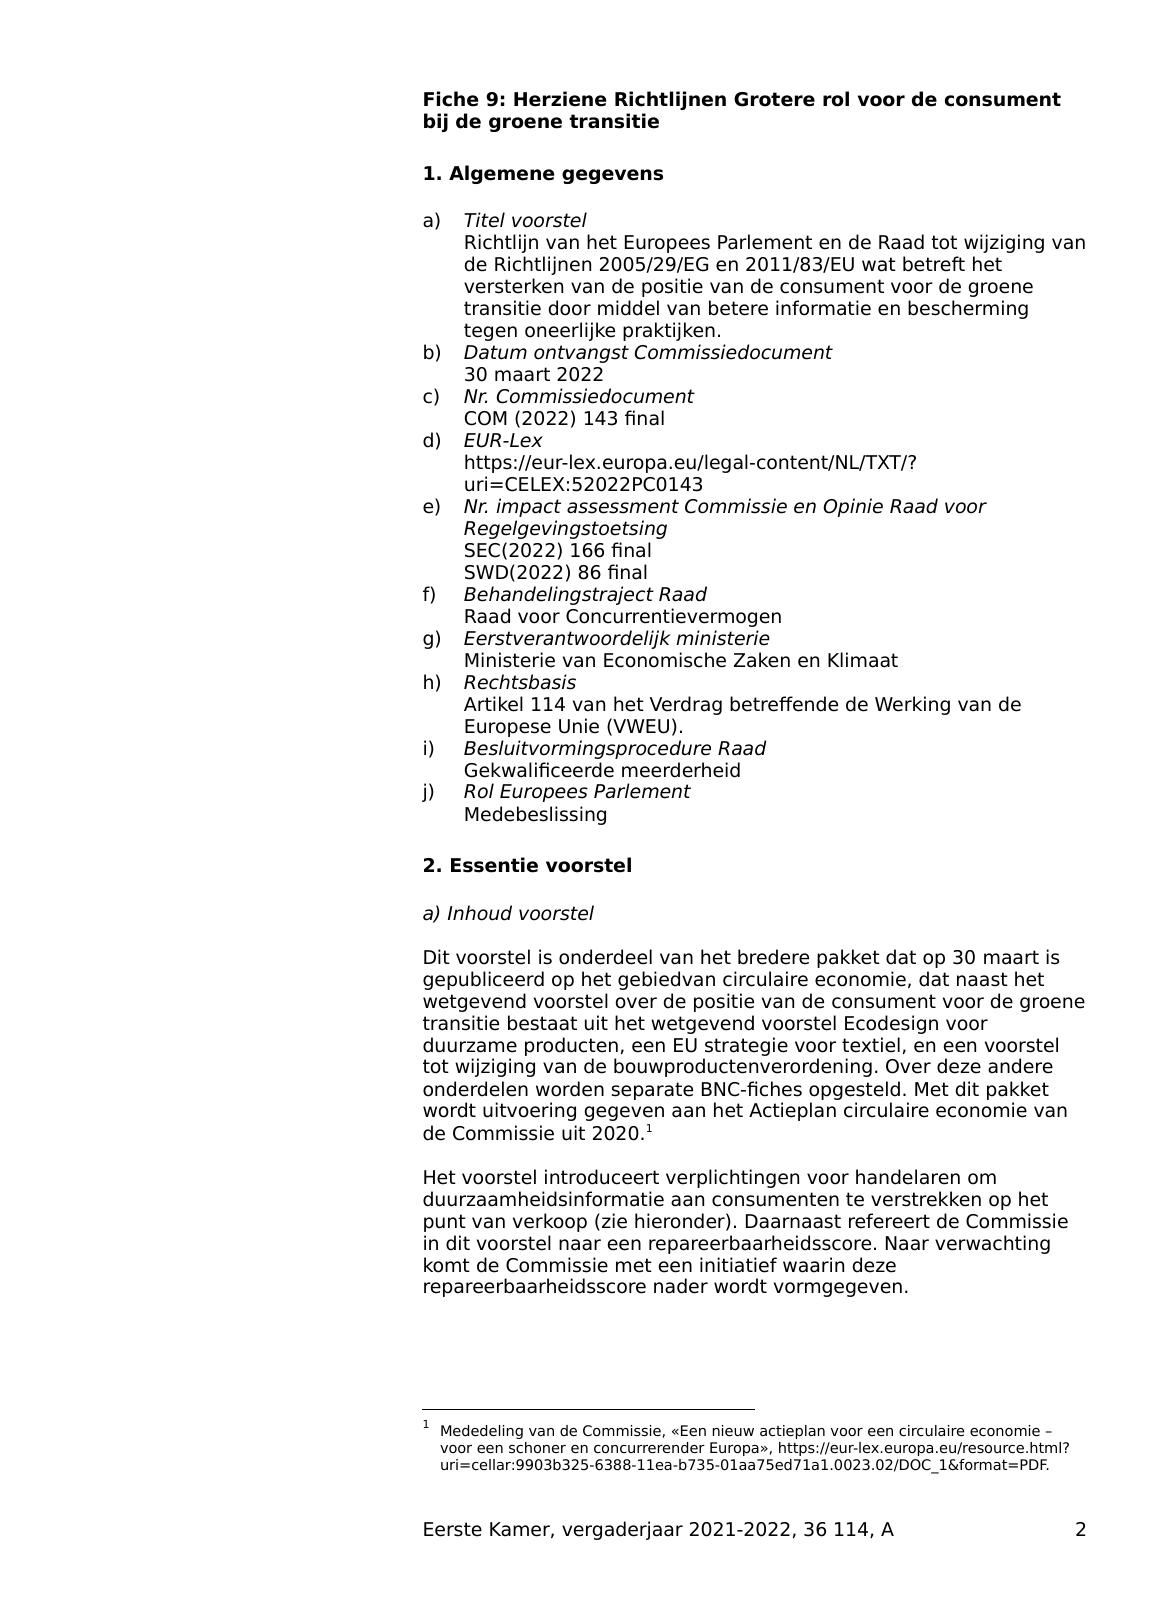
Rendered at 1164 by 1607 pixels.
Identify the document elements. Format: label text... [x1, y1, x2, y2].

text Het voorstel introduceert verplichtingen voor handelaren om duurzaamheidsinformatie aan consumenten te verstrekken op het punt van verkoop (zie hieronder). Daarnaast refereert de Commissie in dit voorstel naar een repareerbaarheidsscore. Naar verwachting komt de Commissie met een initiatief waarin deze repareerbaarheidsscore nader wordt vormgegeven. [422, 1167, 1087, 1298]
text Richtlijn van het Europees Parlement en de Raad tot wijziging van de Richtlijnen 2005/29/EG en 2011/83/EU wat betreft het versterken van de positie van de consument voor de groene transitie door middel van betere informatie en bescherming tegen oneerlijke praktijken. [464, 232, 1087, 342]
text i) Besluitvormingsprocedure Raad [422, 737, 1087, 759]
text Artikel 114 van het Verdrag betreffende de Werking van de Europese Unie (VWEU). [464, 693, 1087, 737]
text Raad voor Concurrentievermogen [464, 606, 1087, 628]
text g) Eerstverantwoordelijk ministerie [422, 628, 1087, 649]
text https://eur-lex.europa.eu/legal-content/NL/TXT/?uri=CELEX:52022PC0143 [464, 452, 1087, 496]
subtitle a) Inhoud voorstel [422, 902, 1087, 924]
text e) Nr. impact assessment Commissie en Opinie Raad voor Regelgevingstoetsing [422, 496, 1087, 540]
text f) Behandelingstraject Raad [422, 584, 1087, 606]
text COM (2022) 143 final [464, 408, 1087, 430]
subtitle 2. Essentie voorstel [422, 855, 1087, 877]
text Gekwalificeerde meerderheid [464, 759, 1087, 781]
text h) Rechtsbasis [422, 672, 1087, 693]
text SWD(2022) 86 final [464, 562, 1087, 584]
text 30 maart 2022 [464, 364, 1087, 386]
text Mededeling van de Commissie, «Een nieuw actieplan voor een circulaire economie – voor een schoner en concurrerender Europa», https://eur-lex.europa.eu/resource.html?uri=cellar:9903b325-6388-11ea-b735-01aa75ed71a1.0023.02/DOC_1&format=PDF. [422, 1418, 1087, 1474]
text j) Rol Europees Parlement [422, 781, 1087, 803]
subtitle Fiche 9: Herziene Richtlijnen Grotere rol voor de consument bij de groene transitie [422, 89, 1087, 133]
text Ministerie van Economische Zaken en Klimaat [464, 649, 1087, 672]
text SEC(2022) 166 final [464, 540, 1087, 562]
text c) Nr. Commissiedocument [422, 386, 1087, 408]
text Dit voorstel is onderdeel van het bredere pakket dat op 30 maart is gepubliceerd op het gebiedvan circulaire economie, dat naast het wetgevend voorstel over de positie van de consument voor de groene transitie bestaat uit het wetgevend voorstel Ecodesign voor duurzame producten, een EU strategie voor textiel, en een voorstel tot wijziging van de bouwproductenverordening. Over deze andere onderdelen worden separate BNC-fiches opgesteld. Met dit pakket wordt uitvoering gegeven aan het Actieplan circulaire economie van de Commissie uit 2020. [422, 947, 1087, 1144]
text b) Datum ontvangst Commissiedocument [422, 342, 1087, 364]
text Medebeslissing [464, 803, 1087, 825]
text d) EUR-Lex [422, 430, 1087, 452]
subtitle 1. Algemene gegevens [422, 163, 1087, 185]
text a) Titel voorstel [422, 210, 1087, 232]
